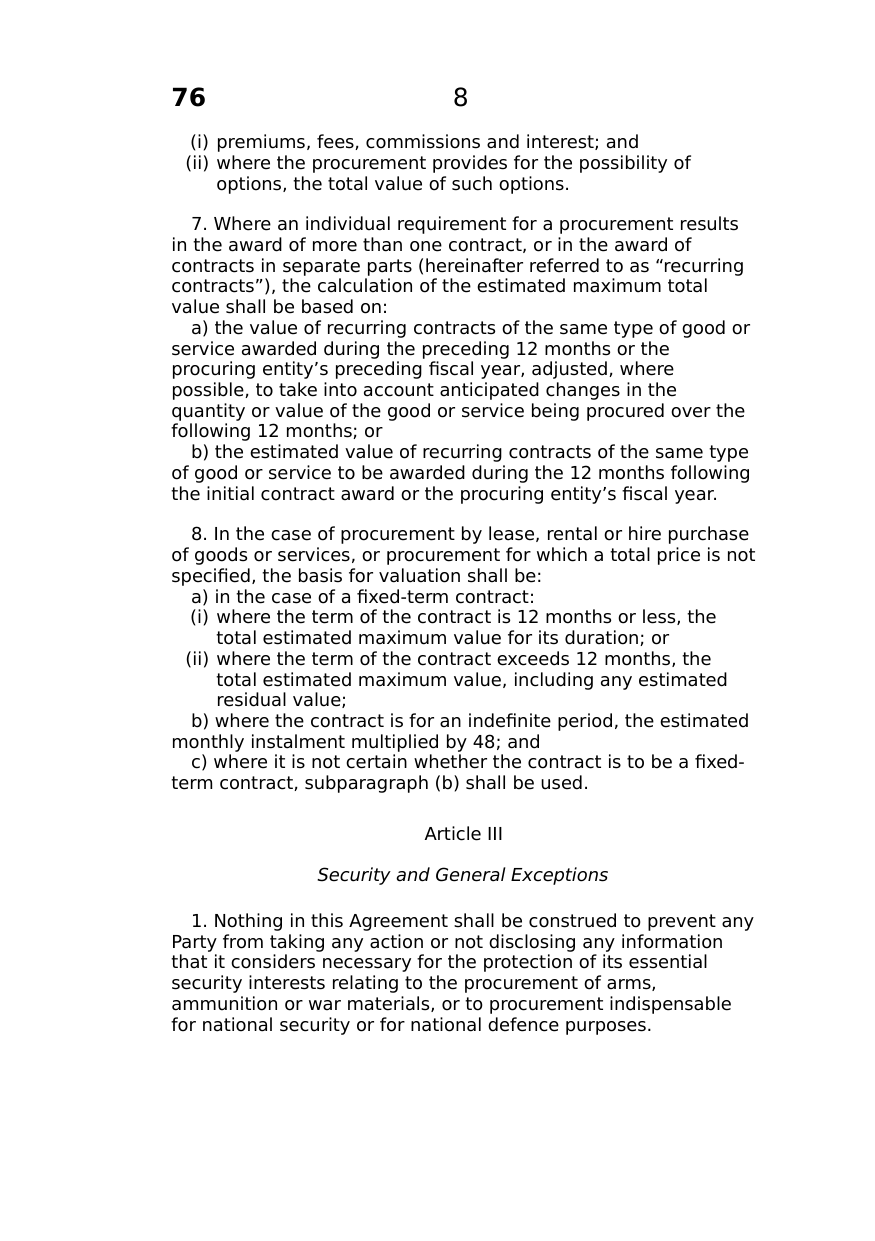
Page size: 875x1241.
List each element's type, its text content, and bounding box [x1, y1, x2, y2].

text b) where the contract is for an indefinite period, the estimated monthly instalment multiplied by 48; and [171, 711, 756, 752]
text a) in the case of a fixed-term contract: [171, 586, 756, 607]
text b) the estimated value of recurring contracts of the same type of good or service to be awarded during the 12 months following the initial contract award or the procuring entity’s fiscal year. [171, 442, 756, 504]
text 7. Where an individual requirement for a procurement results in the award of more than one contract, or in the award of contracts in separate parts (hereinafter referred to as “recurring contracts”), the calculation of the estimated maximum total value shall be based on: [171, 214, 756, 318]
text (ii) where the procurement provides for the possibility of options, the total value of such options. [171, 153, 756, 194]
text (i) where the term of the contract is 12 months or less, the total estimated maximum value for its duration; or [171, 607, 756, 649]
text (i) premiums, fees, commissions and interest; and [171, 132, 756, 153]
subtitle Article III Security and General Exceptions [171, 824, 756, 886]
text 8. In the case of procurement by lease, rental or hire purchase of goods or services, or procurement for which a total price is not specified, the basis for valuation shall be: [171, 524, 756, 586]
text c) where it is not certain whether the contract is to be a fixed-term contract, subparagraph (b) shall be used. [171, 752, 756, 794]
text 1. Nothing in this Agreement shall be construed to prevent any Party from taking any action or not disclosing any information that it considers necessary for the protection of its essential security interests relating to the procurement of arms, ammunition or war materials, or to procurement indispensable for national security or for national defence purposes. [171, 911, 756, 1035]
text (ii) where the term of the contract exceeds 12 months, the total estimated maximum value, including any estimated residual value; [171, 649, 756, 711]
text a) the value of recurring contracts of the same type of good or service awarded during the preceding 12 months or the procuring entity’s preceding fiscal year, adjusted, where possible, to take into account anticipated changes in the quantity or value of the good or service being procured over the following 12 months; or [171, 318, 756, 442]
